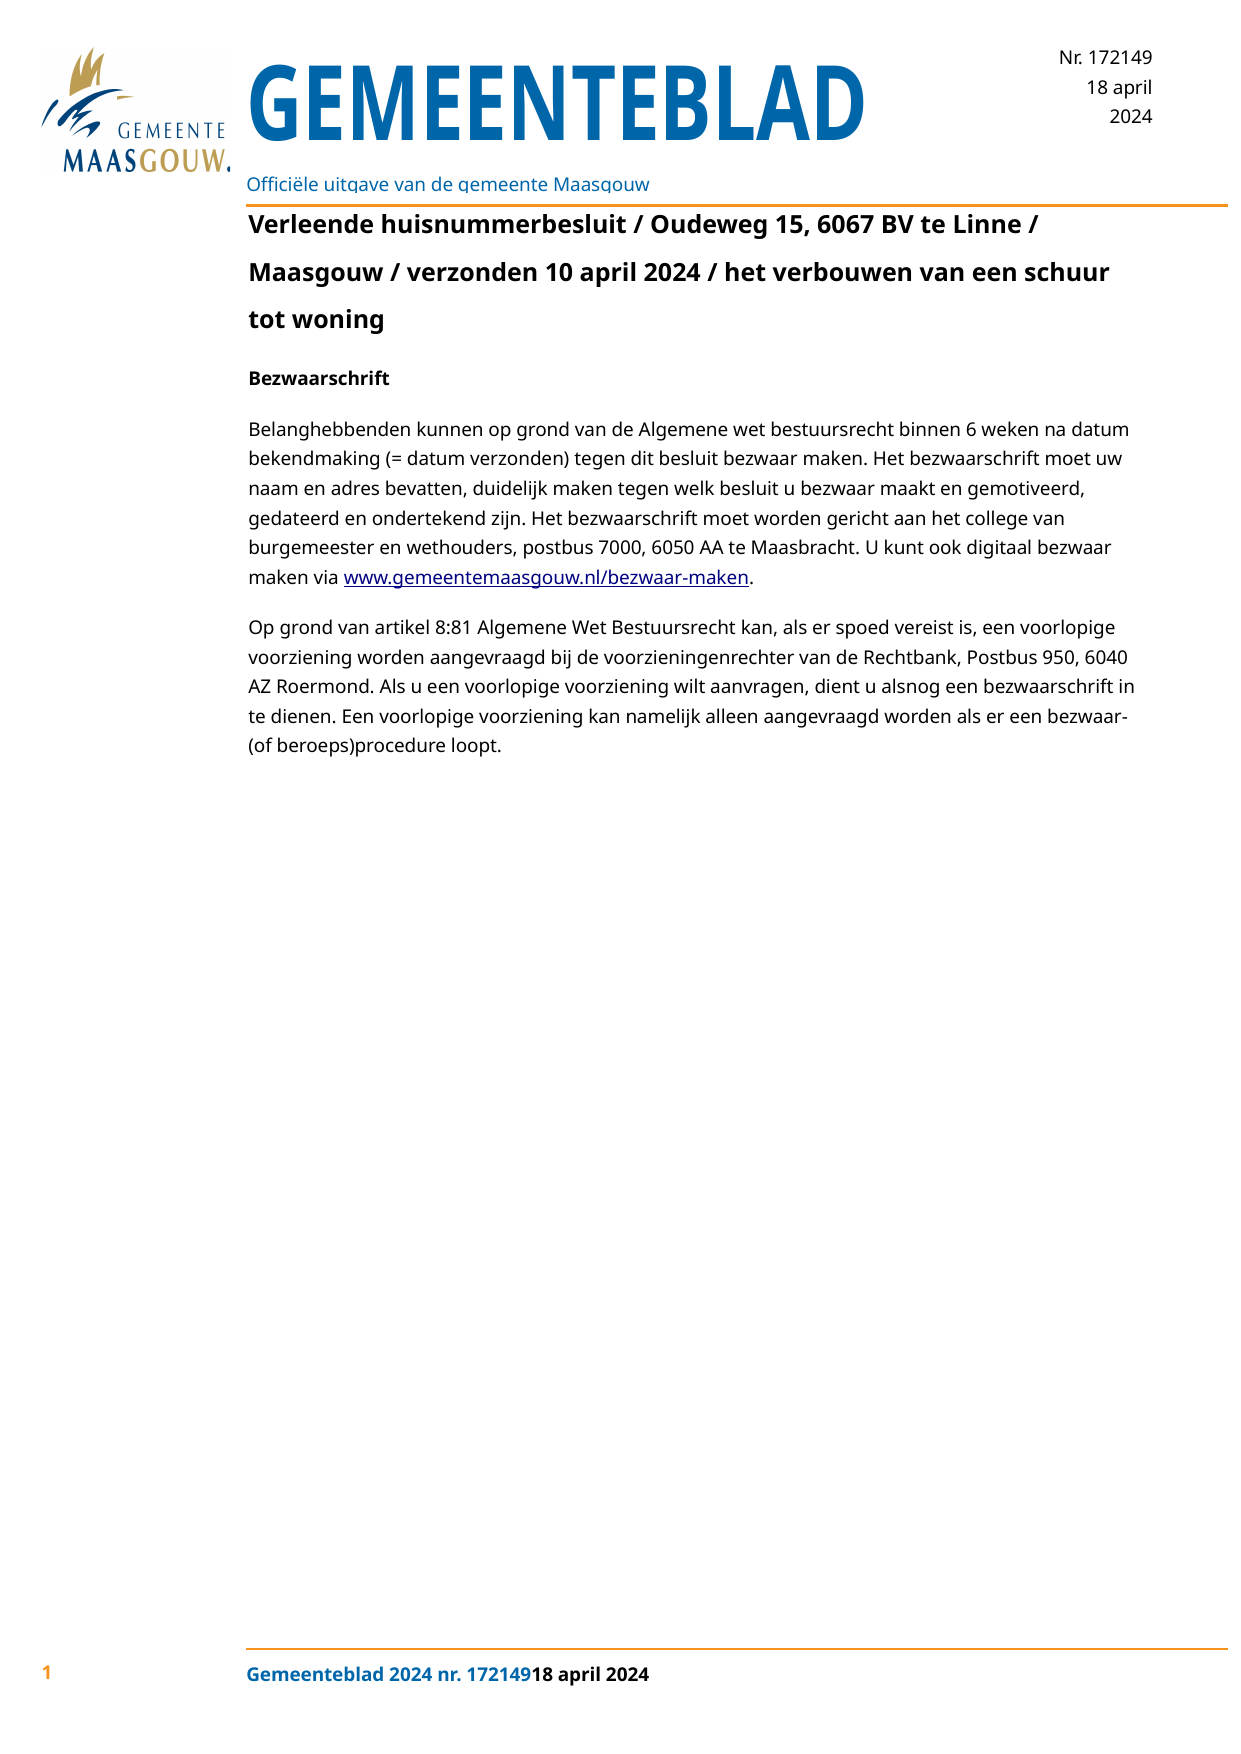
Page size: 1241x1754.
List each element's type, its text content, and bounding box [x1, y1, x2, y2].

text Verleende huisnummerbesluit / Oudeweg 15, 6067 BV te Linne / Maasgouw / verzonden 10 april 2024 / het verbouwen van een schuur tot woning [248, 207, 1152, 336]
text Bezwaarschrift [248, 366, 1152, 391]
picture [41, 47, 231, 172]
text Op grond van artikel 8:81 Algemene Wet Bestuursrecht kan, als er spoed vereist is, een voorlopige voorziening worden aangevraagd bij de voorzieningenrechter van de Rechtbank, Postbus 950, 6040 AZ Roermond. Als u een voorlopige voorziening wilt aanvragen, dient u alsnog een bezwaarschrift in te dienen. Een voorlopige voorziening kan namelijk alleen aangevraagd worden als er een bezwaar- (of beroeps)procedure loopt. [248, 614, 1152, 758]
text Belanghebbenden kunnen op grond van de Algemene wet bestuursrecht binnen 6 weken na datum bekendmaking (= datum verzonden) tegen dit besluit bezwaar maken. Het bezwaarschrift moet uw naam en adres bevatten, duidelijk maken tegen welk besluit u bezwaar maakt en gemotiveerd, gedateerd en ondertekend zijn. Het bezwaarschrift moet worden gericht aan het college van burgemeester en wethouders, postbus 7000, 6050 AA te Maasbracht. U kunt ook digitaal bezwaar maken via www.gemeentemaasgouw.nl/bezwaar-maken. [248, 416, 1152, 589]
